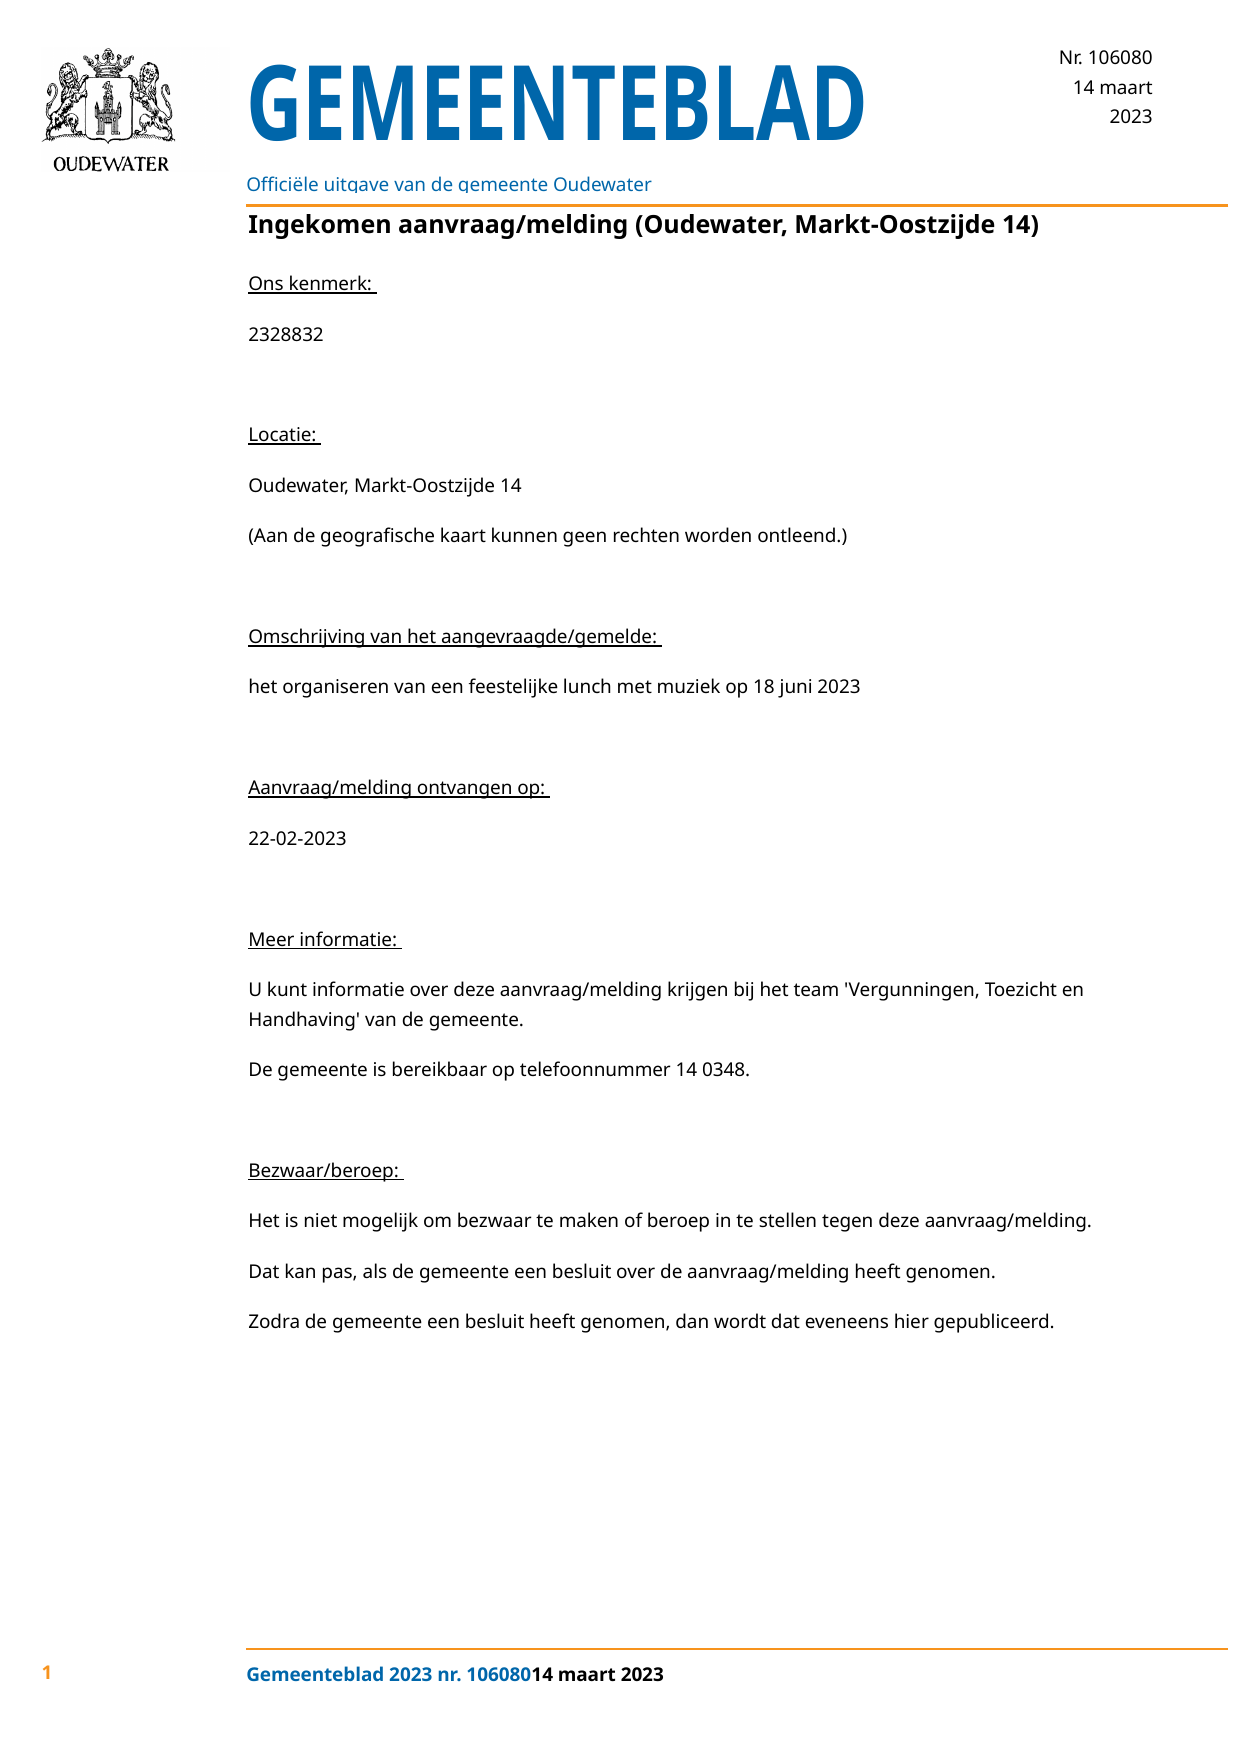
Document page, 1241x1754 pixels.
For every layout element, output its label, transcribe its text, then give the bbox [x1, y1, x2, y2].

text het organiseren van een feestelijke lunch met muziek op 18 juni 2023 [248, 674, 1152, 699]
text Ons kenmerk: [248, 270, 1152, 296]
text Zodra de gemeente een besluit heeft genomen, dan wordt dat eveneens hier gepubliceerd. [248, 1308, 1152, 1334]
text De gemeente is bereikbaar op telefoonnummer 14 0348. [248, 1056, 1152, 1082]
text Omschrijving van het aangevraagde/gemelde: [248, 623, 1152, 649]
text Dat kan pas, als de gemeente een besluit over de aanvraag/melding heeft genomen. [248, 1258, 1152, 1283]
text Het is niet mogelijk om bezwaar te maken of beroep in te stellen tegen deze aanvraag/melding. [248, 1207, 1152, 1233]
text 22-02-2023 [248, 825, 1152, 851]
text Ingekomen aanvraag/melding (Oudewater, Markt-Oostzijde 14) [248, 207, 1152, 241]
text 2328832 [248, 321, 1152, 346]
text Locatie: [248, 422, 1152, 447]
text (Aan de geografische kaart kunnen geen rechten worden ontleend.) [248, 522, 1152, 548]
text Oudewater, Markt-Oostzijde 14 [248, 472, 1152, 498]
text Bezwaar/beroep: [248, 1157, 1152, 1183]
text U kunt informatie over deze aanvraag/melding krijgen bij het team 'Vergunningen, Toezicht en Handhaving' van de gemeente. [248, 976, 1152, 1031]
picture [41, 47, 231, 172]
text Aanvraag/melding ontvangen op: [248, 774, 1152, 800]
text Meer informatie: [248, 926, 1152, 951]
